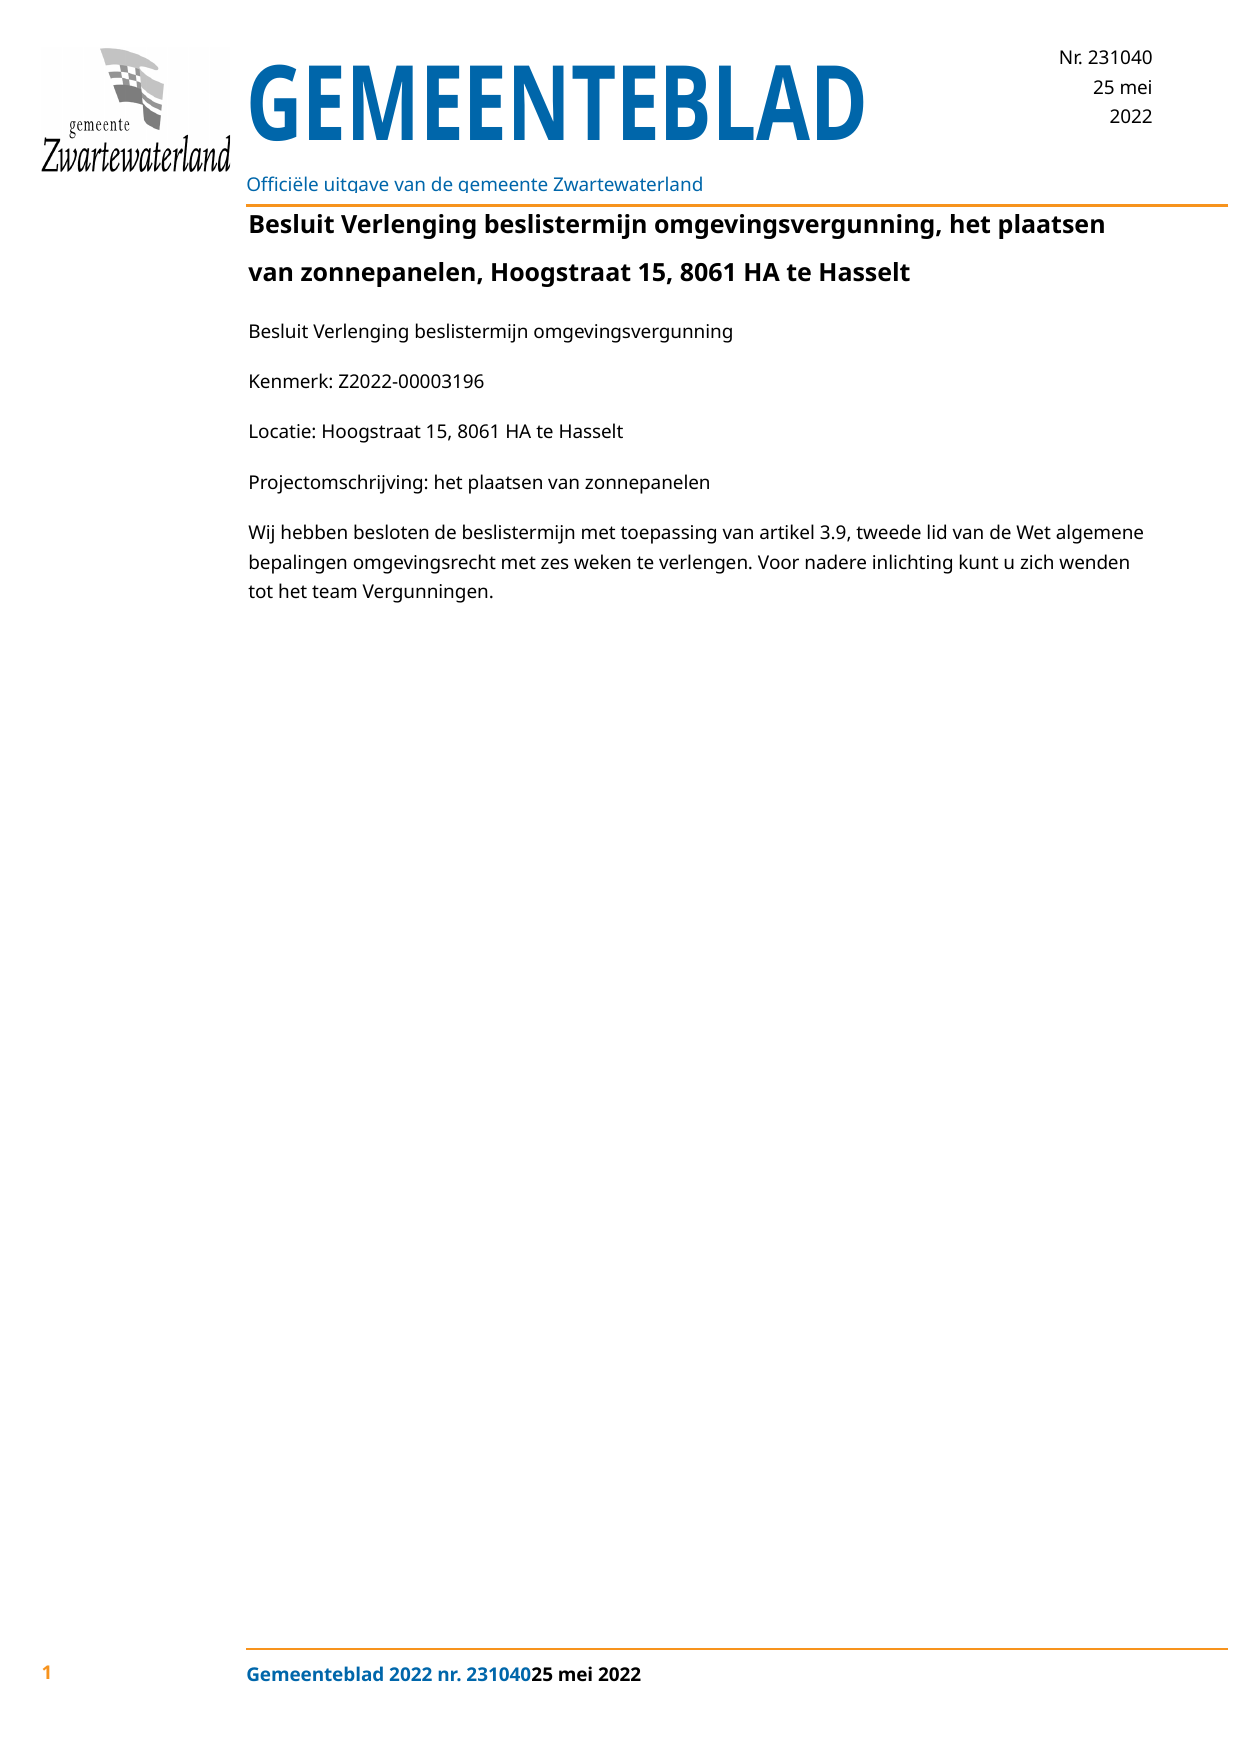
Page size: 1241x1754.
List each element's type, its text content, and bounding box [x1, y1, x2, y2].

text Wij hebben besloten de beslistermijn met toepassing van artikel 3.9, tweede lid van de Wet algemene bepalingen omgevingsrecht met zes weken te verlengen. Voor nadere inlichting kunt u zich wenden tot het team Vergunningen. [248, 519, 1152, 604]
text Kenmerk: Z2022-00003196 [248, 368, 1152, 394]
text Locatie: Hoogstraat 15, 8061 HA te Hasselt [248, 419, 1152, 444]
text Besluit Verlenging beslistermijn omgevingsvergunning, het plaatsen van zonnepanelen, Hoogstraat 15, 8061 HA te Hasselt [248, 207, 1152, 288]
text Besluit Verlenging beslistermijn omgevingsvergunning [248, 318, 1152, 344]
picture [41, 47, 231, 172]
text Projectomschrijving: het plaatsen van zonnepanelen [248, 469, 1152, 495]
